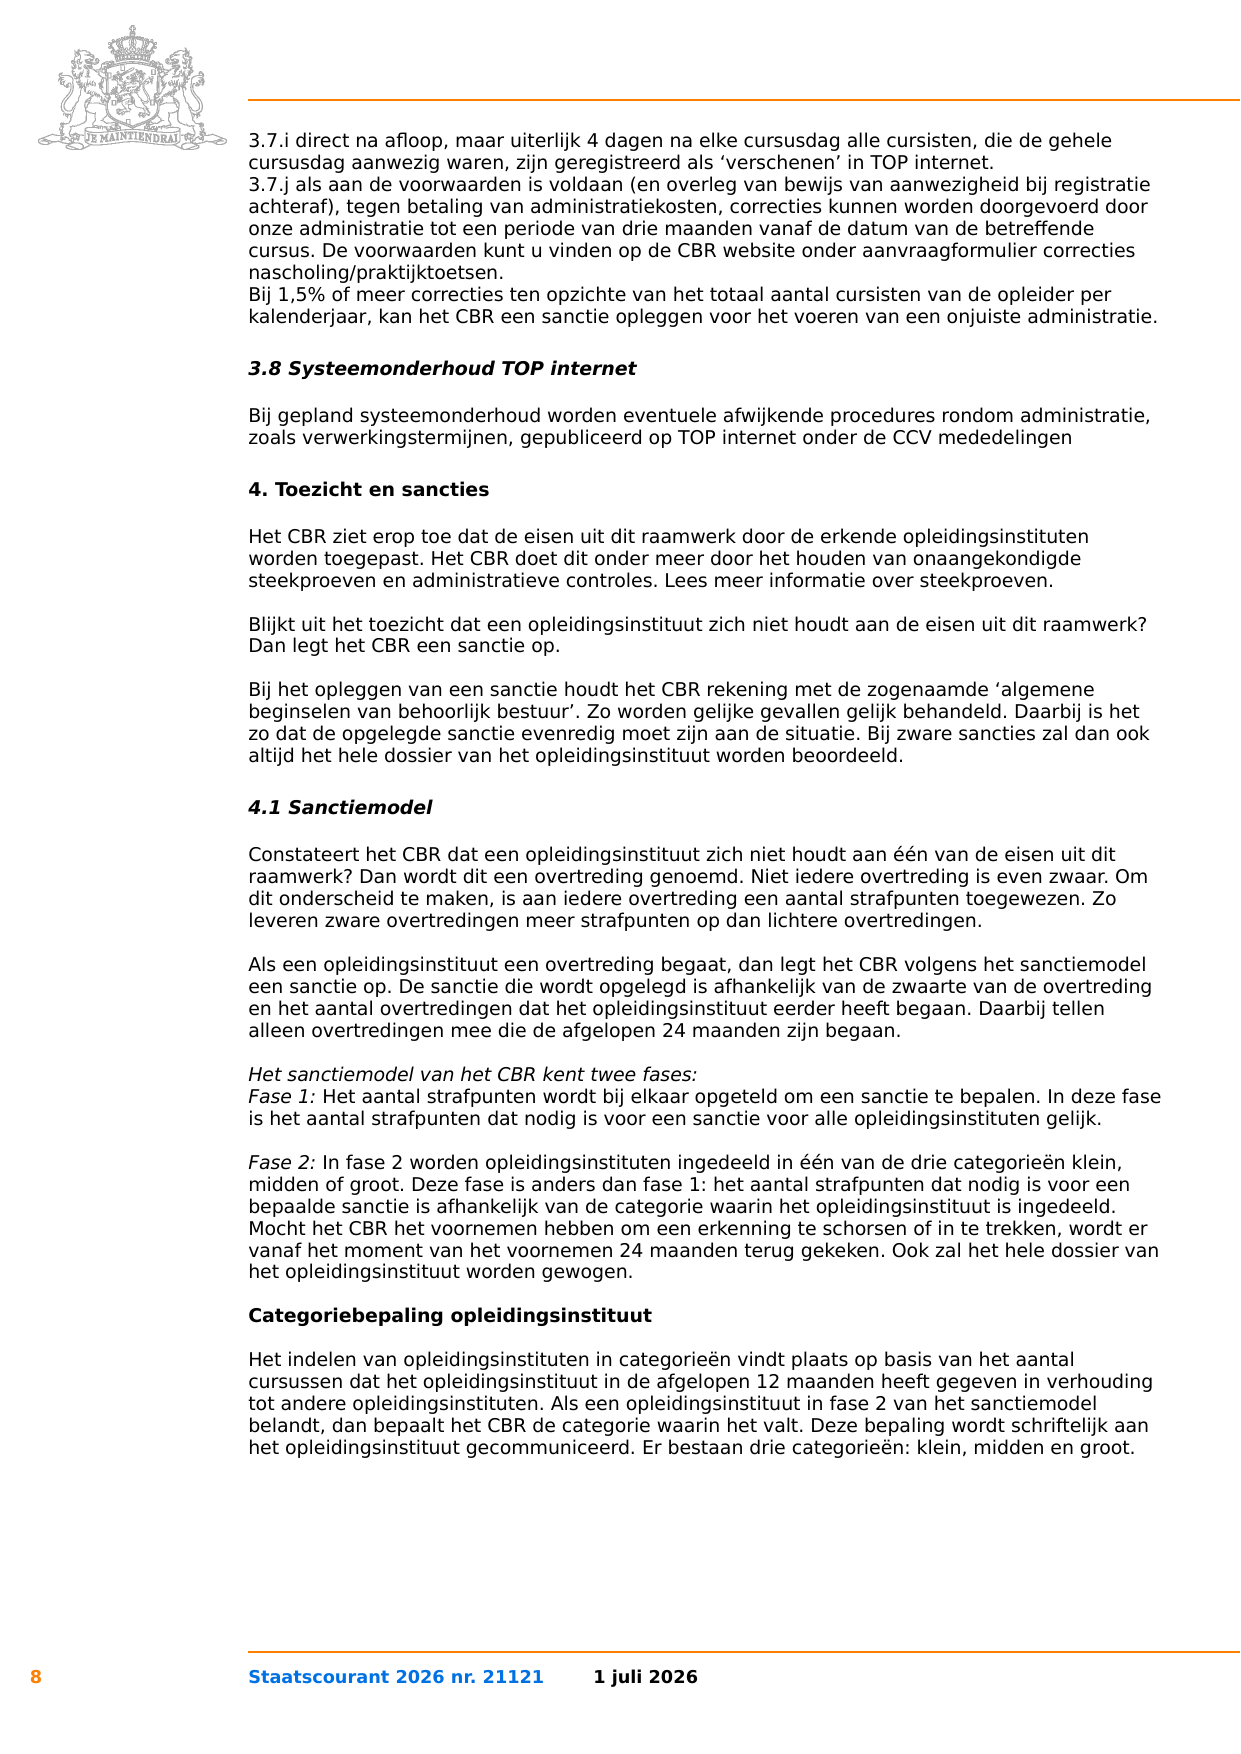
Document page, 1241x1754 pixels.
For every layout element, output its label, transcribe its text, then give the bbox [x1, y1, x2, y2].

subtitle 3.8 Systeemonderhoud TOP internet [248, 358, 1163, 380]
text Als een opleidingsinstituut een overtreding begaat, dan legt het CBR volgens het sanctiemodel een sanctie op. De sanctie die wordt opgelegd is afhankelijk van de zwaarte van de overtreding en het aantal overtredingen dat het opleidingsinstituut eerder heeft begaan. Daarbij tellen alleen overtredingen mee die de afgelopen 24 maanden zijn begaan. [248, 954, 1163, 1042]
text Bij het opleggen van een sanctie houdt het CBR rekening met de zogenaamde ‘algemene beginselen van behoorlijk bestuur’. Zo worden gelijke gevallen gelijk behandeld. Daarbij is het zo dat de opgelegde sanctie evenredig moet zijn aan de situatie. Bij zware sancties zal dan ook altijd het hele dossier van het opleidingsinstituut worden beoordeeld. [248, 679, 1163, 767]
text Blijkt uit het toezicht dat een opleidingsinstituut zich niet houdt aan de eisen uit dit raamwerk? Dan legt het CBR een sanctie op. [248, 613, 1163, 657]
text Fase 2: In fase 2 worden opleidingsinstituten ingedeeld in één van de drie categorieën klein, midden of groot. Deze fase is anders dan fase 1: het aantal strafpunten dat nodig is voor een bepaalde sanctie is afhankelijk van de categorie waarin het opleidingsinstituut is ingedeeld. Mocht het CBR het voornemen hebben om een erkenning te schorsen of in te trekken, wordt er vanaf het moment van het voornemen 24 maanden terug gekeken. Ook zal het hele dossier van het opleidingsinstituut worden gewogen. [248, 1152, 1163, 1283]
text Bij gepland systeemonderhoud worden eventuele afwijkende procedures rondom administratie, zoals verwerkingstermijnen, gepubliceerd op TOP internet onder de CCV mededelingen [248, 405, 1163, 449]
text Constateert het CBR dat een opleidingsinstituut zich niet houdt aan één van de eisen uit dit raamwerk? Dan wordt dit een overtreding genoemd. Niet iedere overtreding is even zwaar. Om dit onderscheid te maken, is aan iedere overtreding een aantal strafpunten toegewezen. Zo leveren zware overtredingen meer strafpunten op dan lichtere overtredingen. [248, 844, 1163, 932]
text 3.7.i direct na afloop, maar uiterlijk 4 dagen na elke cursusdag alle cursisten, die de gehele cursusdag aanwezig waren, zijn geregistreerd als ‘verschenen’ in TOP internet. [248, 130, 1163, 174]
text Het CBR ziet erop toe dat de eisen uit dit raamwerk door de erkende opleidingsinstituten worden toegepast. Het CBR doet dit onder meer door het houden van onaangekondigde steekproeven en administratieve controles. Lees meer informatie over steekproeven. [248, 526, 1163, 592]
text Het indelen van opleidingsinstituten in categorieën vindt plaats op basis van het aantal cursussen dat het opleidingsinstituut in de afgelopen 12 maanden heeft gegeven in verhouding tot andere opleidingsinstituten. Als een opleidingsinstituut in fase 2 van het sanctiemodel belandt, dan bepaalt het CBR de categorie waarin het valt. Deze bepaling wordt schriftelijk aan het opleidingsinstituut gecommuniceerd. Er bestaan drie categorieën: klein, midden en groot. [248, 1349, 1163, 1459]
subtitle 4.1 Sanctiemodel [248, 797, 1163, 819]
text Fase 1: Het aantal strafpunten wordt bij elkaar opgeteld om een sanctie te bepalen. In deze fase is het aantal strafpunten dat nodig is voor een sanctie voor alle opleidingsinstituten gelijk. [248, 1086, 1163, 1130]
picture [38, 25, 227, 150]
subtitle 4. Toezicht en sancties [248, 479, 1163, 501]
text Het sanctiemodel van het CBR kent twee fases: [248, 1064, 1163, 1086]
text Bij 1,5% of meer correcties ten opzichte van het totaal aantal cursisten van de opleider per kalenderjaar, kan het CBR een sanctie opleggen voor het voeren van een onjuiste administratie. [248, 284, 1163, 328]
subtitle Categoriebepaling opleidingsinstituut [248, 1305, 1163, 1327]
text 3.7.j als aan de voorwaarden is voldaan (en overleg van bewijs van aanwezigheid bij registratie achteraf), tegen betaling van administratiekosten, correcties kunnen worden doorgevoerd door onze administratie tot een periode van drie maanden vanaf de datum van de betreffende cursus. De voorwaarden kunt u vinden op de CBR website onder aanvraagformulier correcties nascholing/praktijktoetsen. [248, 174, 1163, 284]
